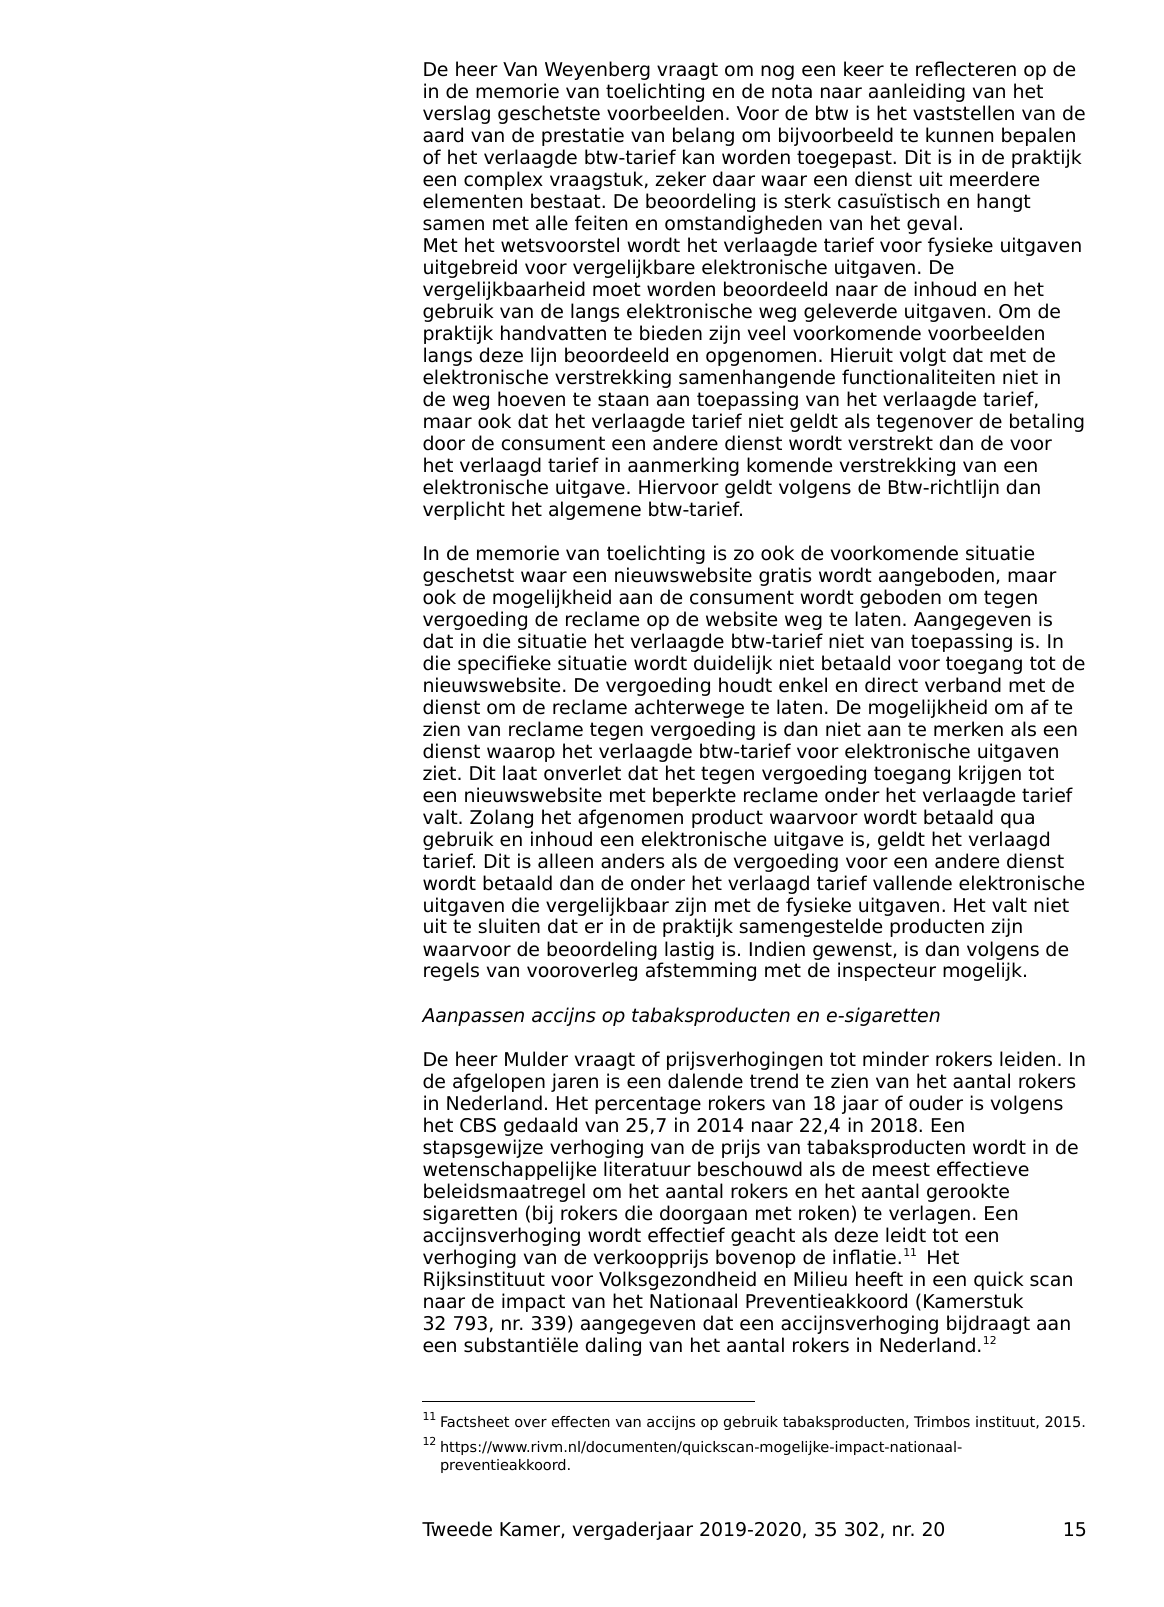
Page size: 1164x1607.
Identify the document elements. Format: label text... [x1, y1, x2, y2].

text De heer Mulder vraagt of prijsverhogingen tot minder rokers leiden. In de afgelopen jaren is een dalende trend te zien van het aantal rokers in Nederland. Het percentage rokers van 18 jaar of ouder is volgens het CBS gedaald van 25,7 in 2014 naar 22,4 in 2018. Een stapsgewijze verhoging van de prijs van tabaksproducten wordt in de wetenschappelijke literatuur beschouwd als de meest effectieve beleidsmaatregel om het aantal rokers en het aantal gerookte sigaretten (bij rokers die doorgaan met roken) te verlagen. Een accijnsverhoging wordt effectief geacht als deze leidt tot een verhoging van de verkoopprijs bovenop de inflatie. Het Rijksinstituut voor Volksgezondheid en Milieu heeft in een quick scan naar de impact van het Nationaal Preventieakkoord (Kamerstuk 32 793, nr. 339) aangegeven dat een accijnsverhoging bijdraagt aan een substantiële daling van het aantal rokers in Nederland. [422, 1049, 1087, 1356]
text https://www.rivm.nl/documenten/quickscan-mogelijke-impact-nationaal-preventieakkoord. [422, 1435, 1087, 1474]
text De heer Van Weyenberg vraagt om nog een keer te reflecteren op de in de memorie van toelichting en de nota naar aanleiding van het verslag geschetste voorbeelden. Voor de btw is het vaststellen van de aard van de prestatie van belang om bijvoorbeeld te kunnen bepalen of het verlaagde btw-tarief kan worden toegepast. Dit is in de praktijk een complex vraagstuk, zeker daar waar een dienst uit meerdere elementen bestaat. De beoordeling is sterk casuïstisch en hangt samen met alle feiten en omstandigheden van het geval. [422, 59, 1087, 235]
text In de memorie van toelichting is zo ook de voorkomende situatie geschetst waar een nieuwswebsite gratis wordt aangeboden, maar ook de mogelijkheid aan de consument wordt geboden om tegen vergoeding de reclame op de website weg te laten. Aangegeven is dat in die situatie het verlaagde btw-tarief niet van toepassing is. In die specifieke situatie wordt duidelijk niet betaald voor toegang tot de nieuwswebsite. De vergoeding houdt enkel en direct verband met de dienst om de reclame achterwege te laten. De mogelijkheid om af te zien van reclame tegen vergoeding is dan niet aan te merken als een dienst waarop het verlaagde btw-tarief voor elektronische uitgaven ziet. Dit laat onverlet dat het tegen vergoeding toegang krijgen tot een nieuwswebsite met beperkte reclame onder het verlaagde tarief valt. Zolang het afgenomen product waarvoor wordt betaald qua gebruik en inhoud een elektronische uitgave is, geldt het verlaagd tarief. Dit is alleen anders als de vergoeding voor een andere dienst wordt betaald dan de onder het verlaagd tarief vallende elektronische uitgaven die vergelijkbaar zijn met de fysieke uitgaven. Het valt niet uit te sluiten dat er in de praktijk samengestelde producten zijn waarvoor de beoordeling lastig is. Indien gewenst, is dan volgens de regels van vooroverleg afstemming met de inspecteur mogelijk. [422, 543, 1087, 982]
subtitle Aanpassen accijns op tabaksproducten en e-sigaretten [422, 1004, 1087, 1027]
text Factsheet over effecten van accijns op gebruik tabaksproducten, Trimbos instituut, 2015. [422, 1410, 1087, 1432]
text Met het wetsvoorstel wordt het verlaagde tarief voor fysieke uitgaven uitgebreid voor vergelijkbare elektronische uitgaven. De vergelijkbaarheid moet worden beoordeeld naar de inhoud en het gebruik van de langs elektronische weg geleverde uitgaven. Om de praktijk handvatten te bieden zijn veel voorkomende voorbeelden langs deze lijn beoordeeld en opgenomen. Hieruit volgt dat met de elektronische verstrekking samenhangende functionaliteiten niet in de weg hoeven te staan aan toepassing van het verlaagde tarief, maar ook dat het verlaagde tarief niet geldt als tegenover de betaling door de consument een andere dienst wordt verstrekt dan de voor het verlaagd tarief in aanmerking komende verstrekking van een elektronische uitgave. Hiervoor geldt volgens de Btw-richtlijn dan verplicht het algemene btw-tarief. [422, 235, 1087, 521]
